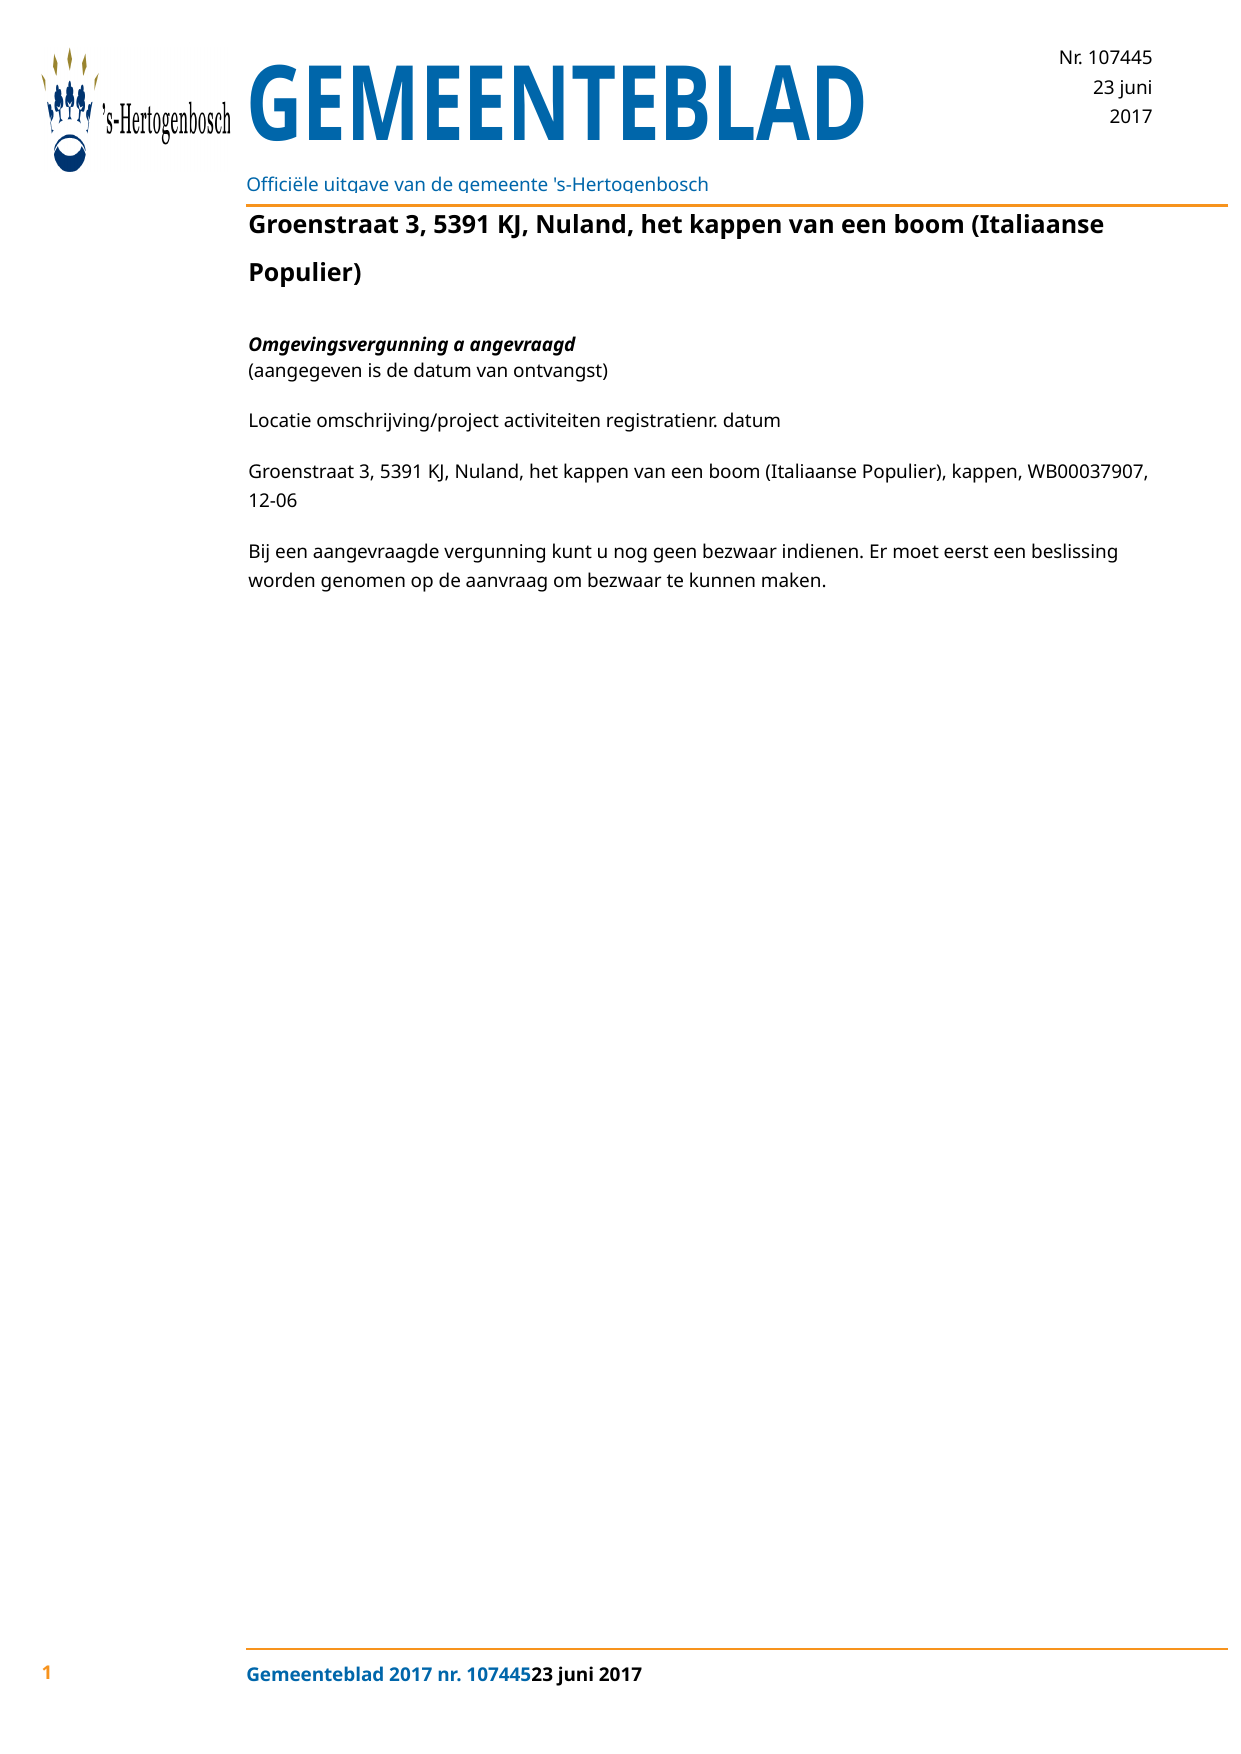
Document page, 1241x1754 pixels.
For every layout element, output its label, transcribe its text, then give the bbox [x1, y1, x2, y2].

text Groenstraat 3, 5391 KJ, Nuland, het kappen van een boom (Italiaanse Populier) [248, 207, 1152, 288]
text Locatie omschrijving/project activiteiten registratienr. datum [248, 408, 1152, 433]
text (aangegeven is de datum van ontvangst) [248, 357, 1152, 383]
text Bij een aangevraagde vergunning kunt u nog geen bezwaar indienen. Er moet eerst een beslissing worden genomen op de aanvraag om bezwaar te kunnen maken. [248, 538, 1152, 593]
text Groenstraat 3, 5391 KJ, Nuland, het kappen van een boom (Italiaanse Populier), kappen, WB00037907, 12-06 [248, 458, 1152, 513]
text Omgevingsvergunning a angevraagd [248, 331, 1152, 357]
picture [41, 47, 231, 172]
